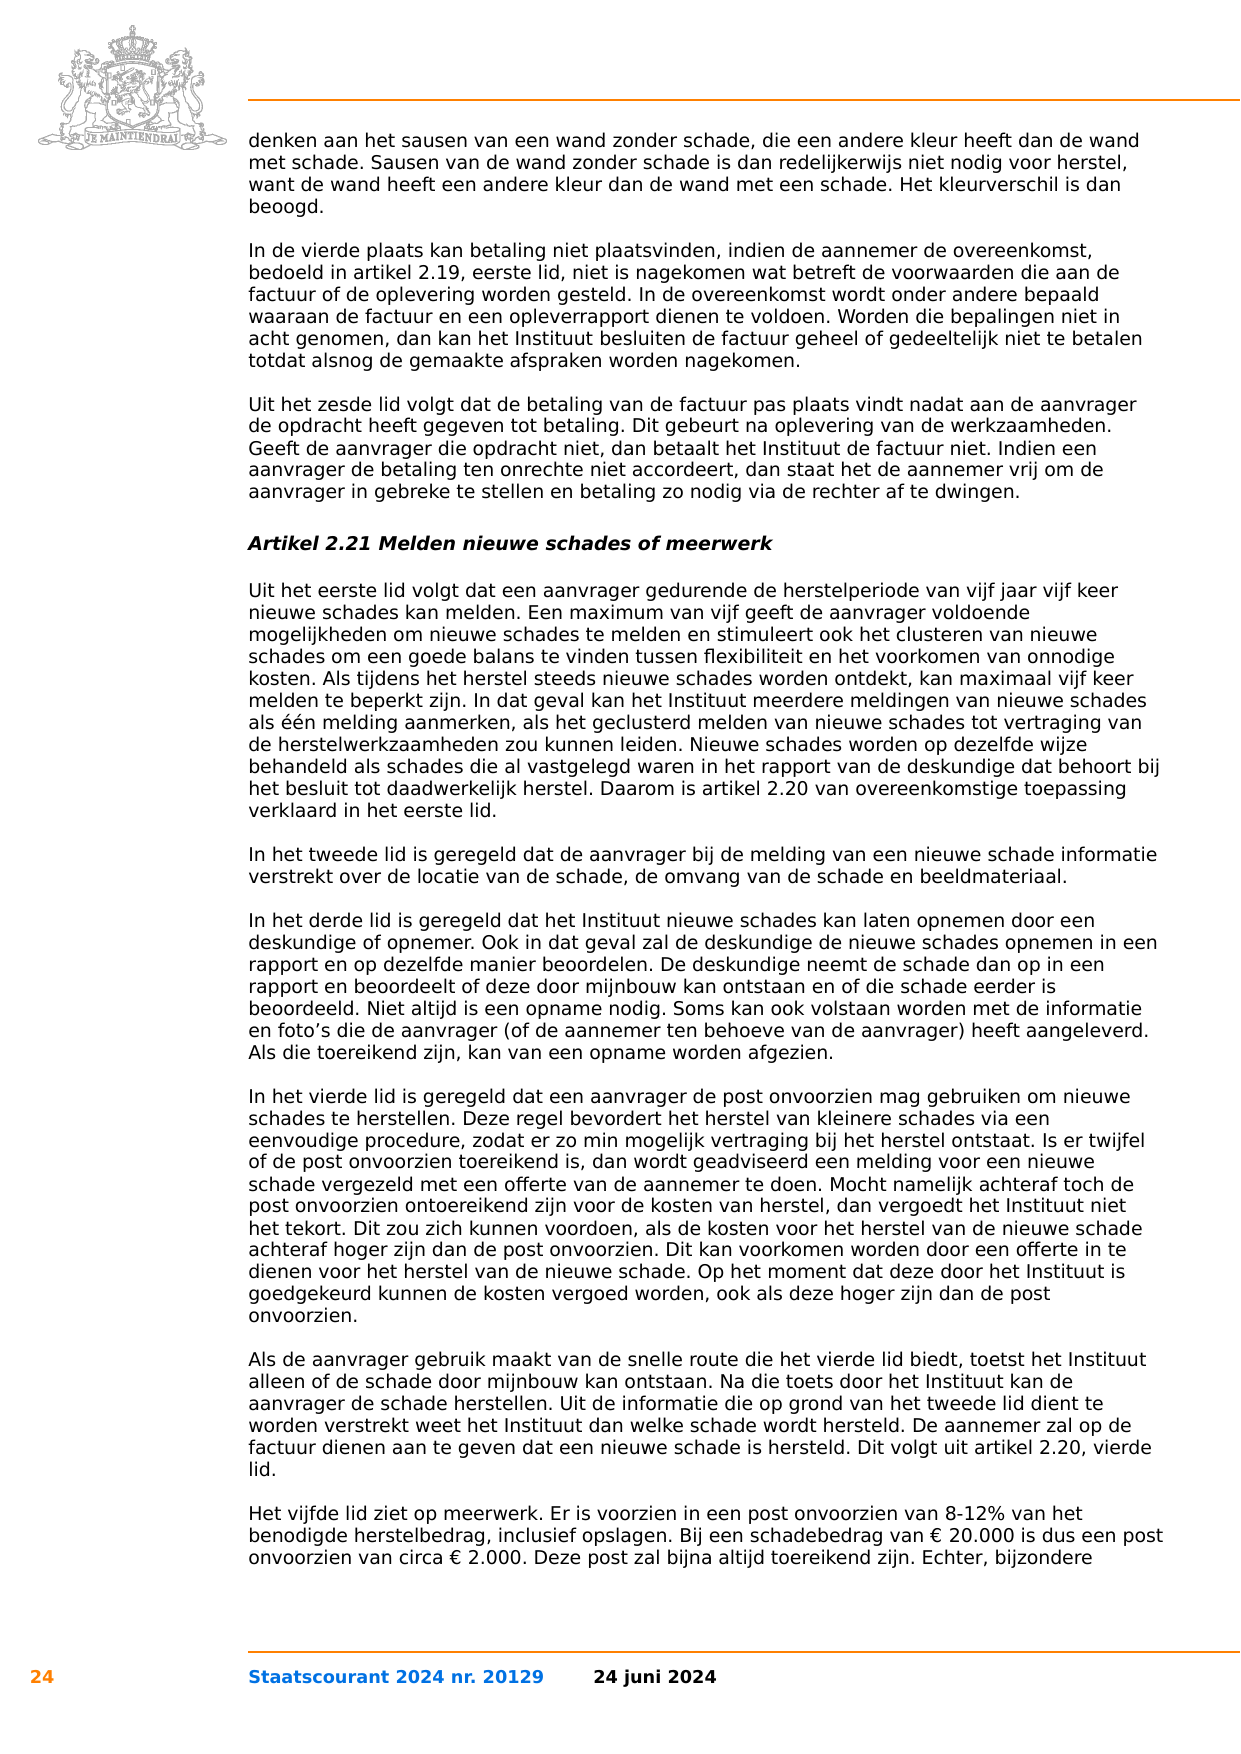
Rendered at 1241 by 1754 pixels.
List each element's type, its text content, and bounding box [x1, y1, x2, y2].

text In de vierde plaats kan betaling niet plaatsvinden, indien de aannemer de overeenkomst, bedoeld in artikel 2.19, eerste lid, niet is nagekomen wat betreft de voorwaarden die aan de factuur of de oplevering worden gesteld. In de overeenkomst wordt onder andere bepaald waaraan de factuur en een opleverrapport dienen te voldoen. Worden die bepalingen niet in acht genomen, dan kan het Instituut besluiten de factuur geheel of gedeeltelijk niet te betalen totdat alsnog de gemaakte afspraken worden nagekomen. [248, 240, 1163, 372]
text In het tweede lid is geregeld dat de aanvrager bij de melding van een nieuwe schade informatie verstrekt over de locatie van de schade, de omvang van de schade en beeldmateriaal. [248, 844, 1163, 888]
picture [38, 25, 227, 150]
text Uit het zesde lid volgt dat de betaling van de factuur pas plaats vindt nadat aan de aanvrager de opdracht heeft gegeven tot betaling. Dit gebeurt na oplevering van de werkzaamheden. Geeft de aanvrager die opdracht niet, dan betaalt het Instituut de factuur niet. Indien een aanvrager de betaling ten onrechte niet accordeert, dan staat het de aannemer vrij om de aanvrager in gebreke te stellen en betaling zo nodig via de rechter af te dwingen. [248, 393, 1163, 503]
subtitle Artikel 2.21 Melden nieuwe schades of meerwerk [248, 533, 1163, 555]
text Uit het eerste lid volgt dat een aanvrager gedurende de herstelperiode van vijf jaar vijf keer nieuwe schades kan melden. Een maximum van vijf geeft de aanvrager voldoende mogelijkheden om nieuwe schades te melden en stimuleert ook het clusteren van nieuwe schades om een goede balans te vinden tussen flexibiliteit en het voorkomen van onnodige kosten. Als tijdens het herstel steeds nieuwe schades worden ontdekt, kan maximaal vijf keer melden te beperkt zijn. In dat geval kan het Instituut meerdere meldingen van nieuwe schades als één melding aanmerken, als het geclusterd melden van nieuwe schades tot vertraging van de herstelwerkzaamheden zou kunnen leiden. Nieuwe schades worden op dezelfde wijze behandeld als schades die al vastgelegd waren in het rapport van de deskundige dat behoort bij het besluit tot daadwerkelijk herstel. Daarom is artikel 2.20 van overeenkomstige toepassing verklaard in het eerste lid. [248, 580, 1163, 822]
text Als de aanvrager gebruik maakt van de snelle route die het vierde lid biedt, toetst het Instituut alleen of de schade door mijnbouw kan ontstaan. Na die toets door het Instituut kan de aanvrager de schade herstellen. Uit de informatie die op grond van het tweede lid dient te worden verstrekt weet het Instituut dan welke schade wordt hersteld. De aannemer zal op de factuur dienen aan te geven dat een nieuwe schade is hersteld. Dit volgt uit artikel 2.20, vierde lid. [248, 1349, 1163, 1481]
text In het vierde lid is geregeld dat een aanvrager de post onvoorzien mag gebruiken om nieuwe schades te herstellen. Deze regel bevordert het herstel van kleinere schades via een eenvoudige procedure, zodat er zo min mogelijk vertraging bij het herstel ontstaat. Is er twijfel of de post onvoorzien toereikend is, dan wordt geadviseerd een melding voor een nieuwe schade vergezeld met een offerte van de aannemer te doen. Mocht namelijk achteraf toch de post onvoorzien ontoereikend zijn voor de kosten van herstel, dan vergoedt het Instituut niet het tekort. Dit zou zich kunnen voordoen, als de kosten voor het herstel van de nieuwe schade achteraf hoger zijn dan de post onvoorzien. Dit kan voorkomen worden door een offerte in te dienen voor het herstel van de nieuwe schade. Op het moment dat deze door het Instituut is goedgekeurd kunnen de kosten vergoed worden, ook als deze hoger zijn dan de post onvoorzien. [248, 1086, 1163, 1327]
text In het derde lid is geregeld dat het Instituut nieuwe schades kan laten opnemen door een deskundige of opnemer. Ook in dat geval zal de deskundige de nieuwe schades opnemen in een rapport en op dezelfde manier beoordelen. De deskundige neemt de schade dan op in een rapport en beoordeelt of deze door mijnbouw kan ontstaan en of die schade eerder is beoordeeld. Niet altijd is een opname nodig. Soms kan ook volstaan worden met de informatie en foto’s die de aanvrager (of de aannemer ten behoeve van de aanvrager) heeft aangeleverd. Als die toereikend zijn, kan van een opname worden afgezien. [248, 910, 1163, 1064]
text Het vijfde lid ziet op meerwerk. Er is voorzien in een post onvoorzien van 8-12% van het benodigde herstelbedrag, inclusief opslagen. Bij een schadebedrag van € 20.000 is dus een post onvoorzien van circa € 2.000. Deze post zal bijna altijd toereikend zijn. Echter, bijzondere [248, 1503, 1163, 1569]
text denken aan het sausen van een wand zonder schade, die een andere kleur heeft dan de wand met schade. Sausen van de wand zonder schade is dan redelijkerwijs niet nodig voor herstel, want de wand heeft een andere kleur dan de wand met een schade. Het kleurverschil is dan beoogd. [248, 130, 1163, 218]
